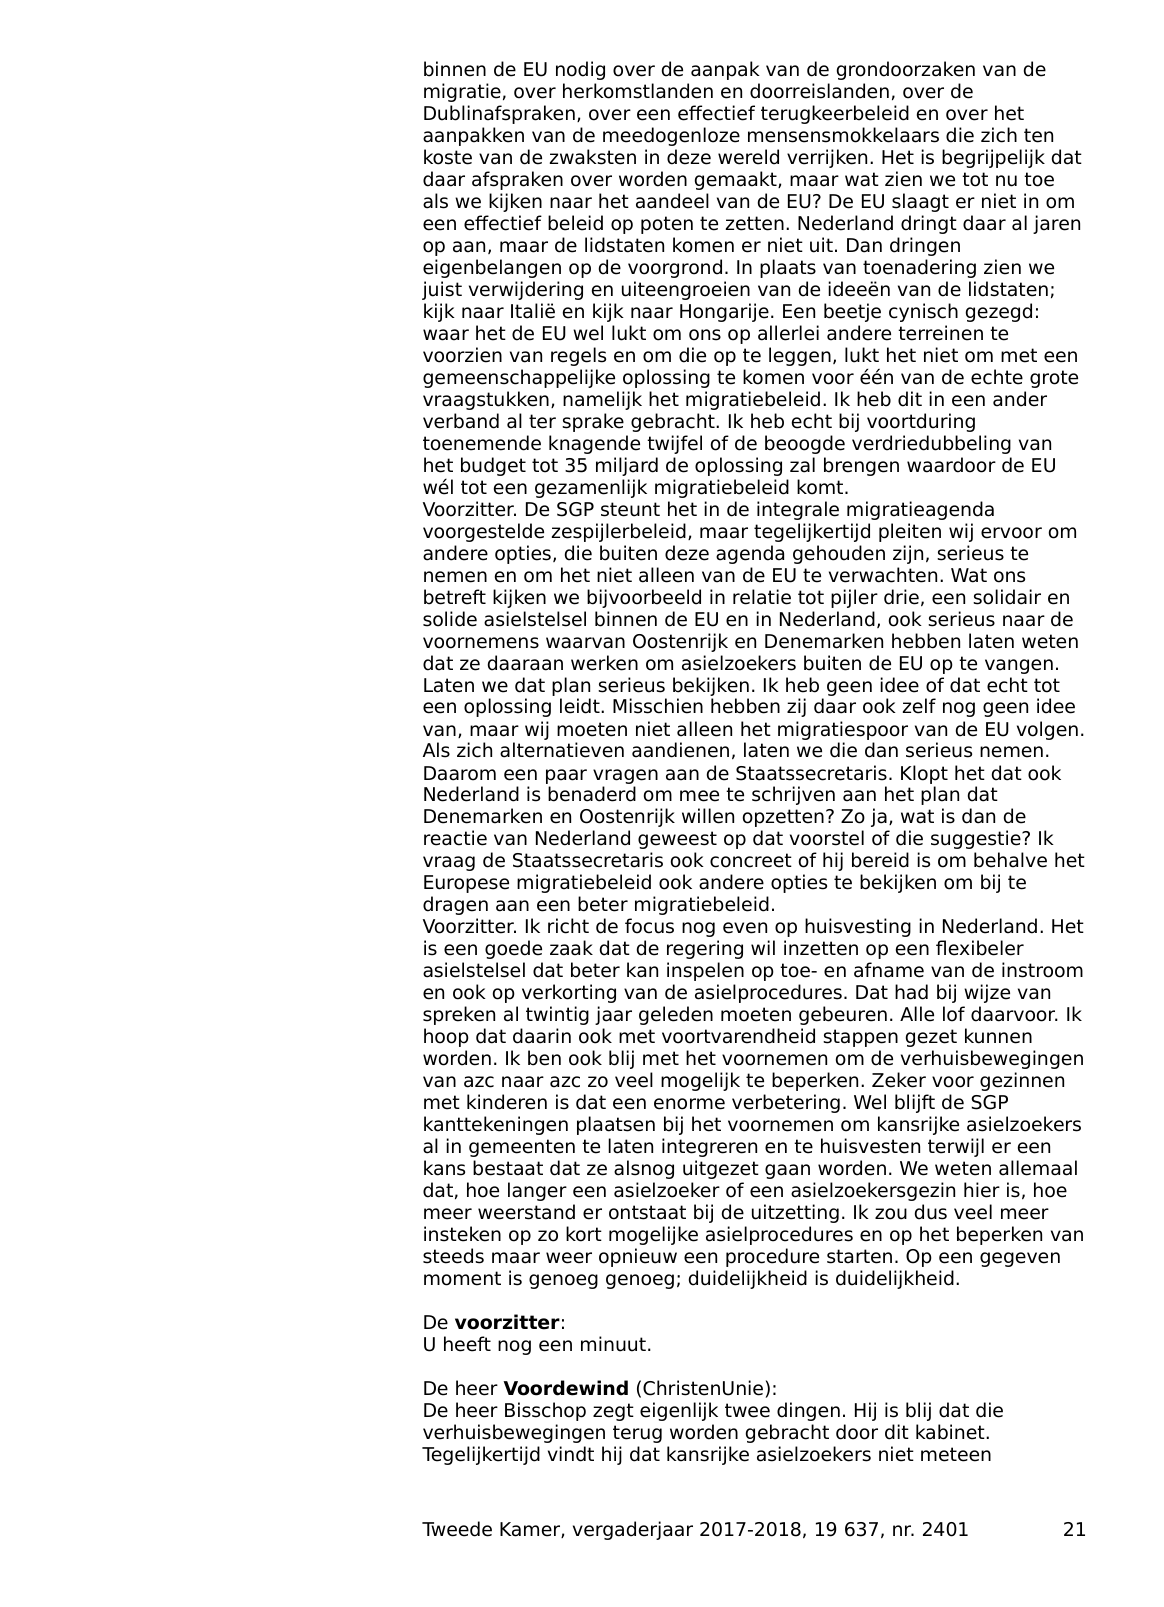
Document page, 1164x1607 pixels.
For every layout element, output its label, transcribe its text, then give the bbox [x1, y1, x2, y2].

text De heer Bisschop zegt eigenlijk twee dingen. Hij is blij dat die verhuisbewegingen terug worden gebracht door dit kabinet. Tegelijkertijd vindt hij dat kansrijke asielzoekers niet meteen [422, 1400, 1087, 1466]
text U heeft nog een minuut. [422, 1334, 1087, 1356]
text De heer Voordewind (ChristenUnie): [422, 1378, 1087, 1400]
text Voorzitter. Ik richt de focus nog even op huisvesting in Nederland. Het is een goede zaak dat de regering wil inzetten op een flexibeler asielstelsel dat beter kan inspelen op toe- en afname van de instroom en ook op verkorting van de asielprocedures. Dat had bij wijze van spreken al twintig jaar geleden moeten gebeuren. Alle lof daarvoor. Ik hoop dat daarin ook met voortvarendheid stappen gezet kunnen worden. Ik ben ook blij met het voornemen om de verhuisbewegingen van azc naar azc zo veel mogelijk te beperken. Zeker voor gezinnen met kinderen is dat een enorme verbetering. Wel blijft de SGP kanttekeningen plaatsen bij het voornemen om kansrijke asielzoekers al in gemeenten te laten integreren en te huisvesten terwijl er een kans bestaat dat ze alsnog uitgezet gaan worden. We weten allemaal dat, hoe langer een asielzoeker of een asielzoekersgezin hier is, hoe meer weerstand er ontstaat bij de uitzetting. Ik zou dus veel meer insteken op zo kort mogelijke asielprocedures en op het beperken van steeds maar weer opnieuw een procedure starten. Op een gegeven moment is genoeg genoeg; duidelijkheid is duidelijkheid. [422, 916, 1087, 1290]
text De voorzitter: [422, 1312, 1087, 1334]
text binnen de EU nodig over de aanpak van de grondoorzaken van de migratie, over herkomstlanden en doorreislanden, over de Dublinafspraken, over een effectief terugkeerbeleid en over het aanpakken van de meedogenloze mensensmokkelaars die zich ten koste van de zwaksten in deze wereld verrijken. Het is begrijpelijk dat daar afspraken over worden gemaakt, maar wat zien we tot nu toe als we kijken naar het aandeel van de EU? De EU slaagt er niet in om een effectief beleid op poten te zetten. Nederland dringt daar al jaren op aan, maar de lidstaten komen er niet uit. Dan dringen eigenbelangen op de voorgrond. In plaats van toenadering zien we juist verwijdering en uiteengroeien van de ideeën van de lidstaten; kijk naar Italië en kijk naar Hongarije. Een beetje cynisch gezegd: waar het de EU wel lukt om ons op allerlei andere terreinen te voorzien van regels en om die op te leggen, lukt het niet om met een gemeenschappelijke oplossing te komen voor één van de echte grote vraagstukken, namelijk het migratiebeleid. Ik heb dit in een ander verband al ter sprake gebracht. Ik heb echt bij voortduring toenemende knagende twijfel of de beoogde verdriedubbeling van het budget tot 35 miljard de oplossing zal brengen waardoor de EU wél tot een gezamenlijk migratiebeleid komt. [422, 59, 1087, 499]
text Voorzitter. De SGP steunt het in de integrale migratieagenda voorgestelde zespijlerbeleid, maar tegelijkertijd pleiten wij ervoor om andere opties, die buiten deze agenda gehouden zijn, serieus te nemen en om het niet alleen van de EU te verwachten. Wat ons betreft kijken we bijvoorbeeld in relatie tot pijler drie, een solidair en solide asielstelsel binnen de EU en in Nederland, ook serieus naar de voornemens waarvan Oostenrijk en Denemarken hebben laten weten dat ze daaraan werken om asielzoekers buiten de EU op te vangen. Laten we dat plan serieus bekijken. Ik heb geen idee of dat echt tot een oplossing leidt. Misschien hebben zij daar ook zelf nog geen idee van, maar wij moeten niet alleen het migratiespoor van de EU volgen. Als zich alternatieven aandienen, laten we die dan serieus nemen. Daarom een paar vragen aan de Staatssecretaris. Klopt het dat ook Nederland is benaderd om mee te schrijven aan het plan dat Denemarken en Oostenrijk willen opzetten? Zo ja, wat is dan de reactie van Nederland geweest op dat voorstel of die suggestie? Ik vraag de Staatssecretaris ook concreet of hij bereid is om behalve het Europese migratiebeleid ook andere opties te bekijken om bij te dragen aan een beter migratiebeleid. [422, 499, 1087, 916]
